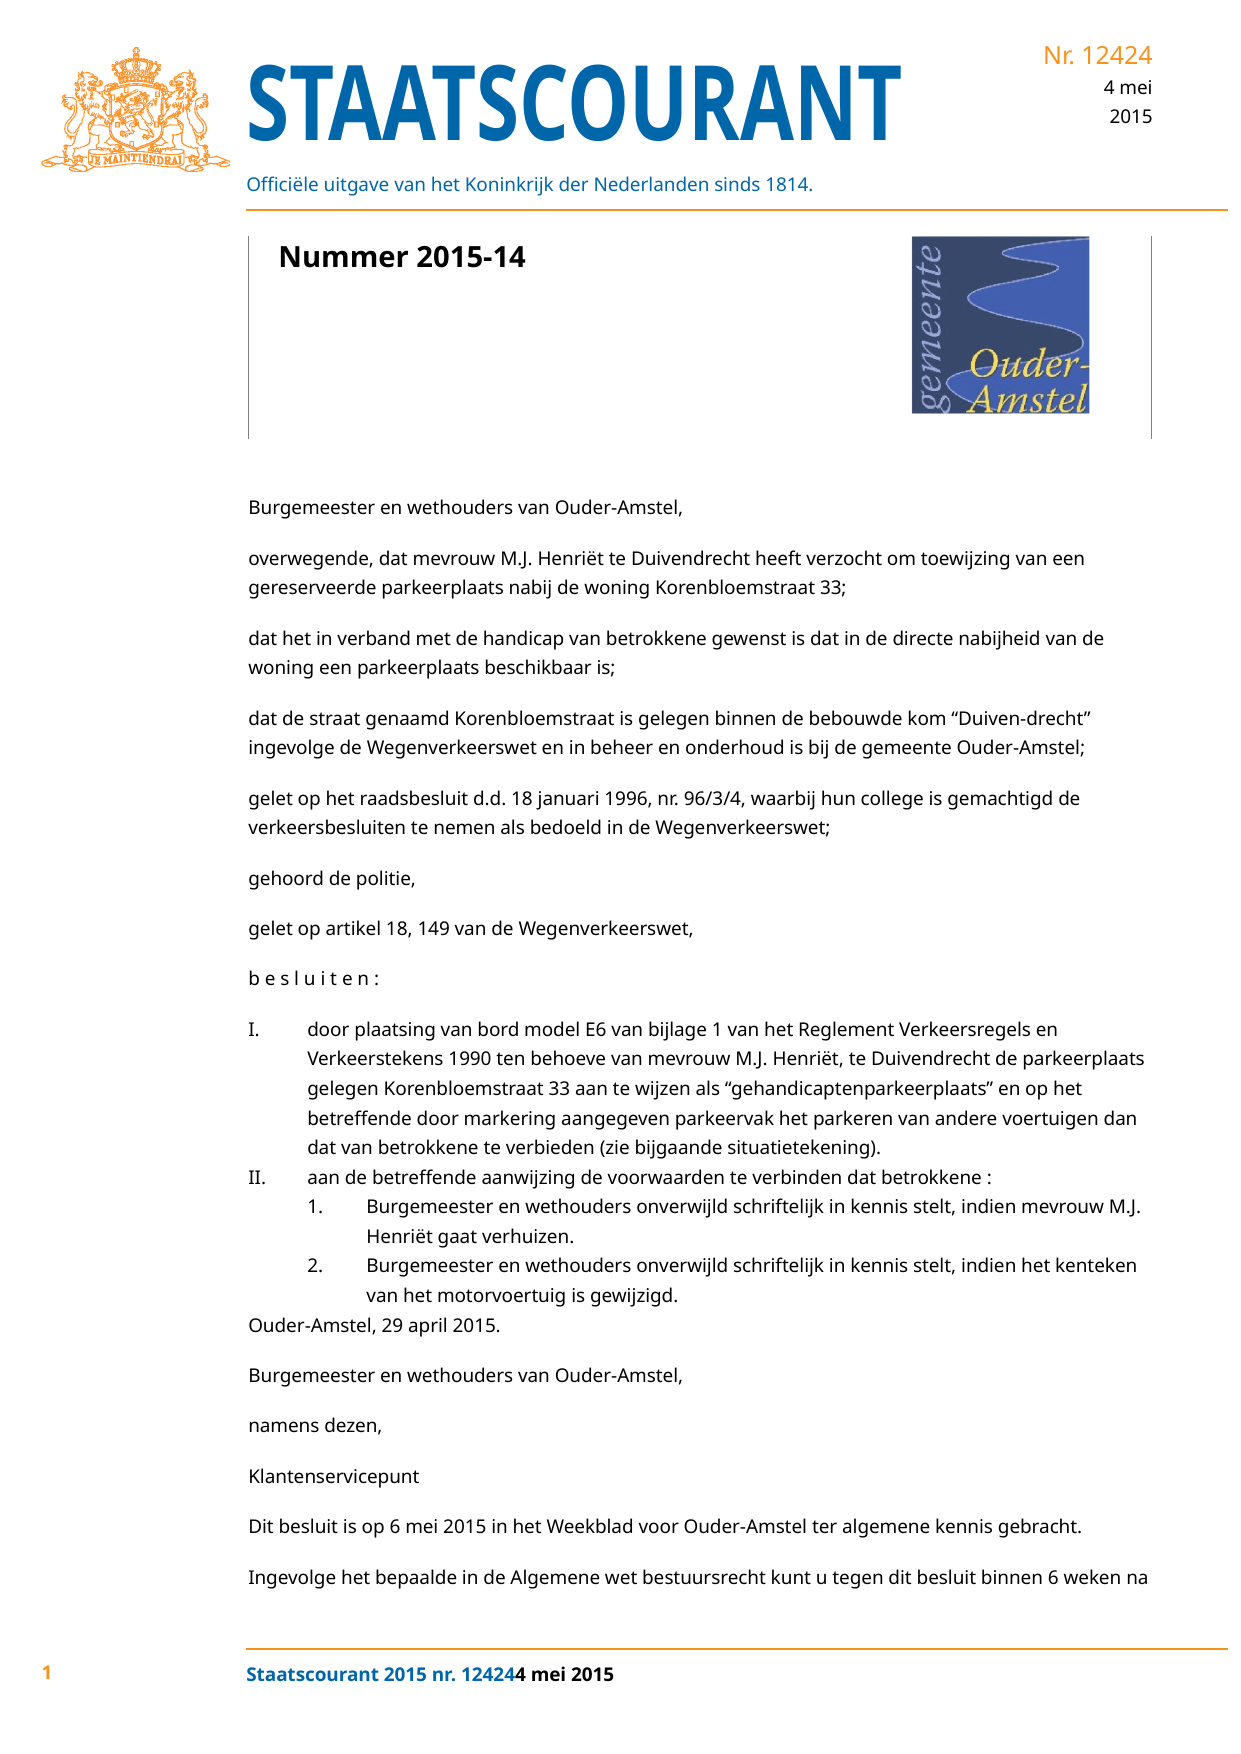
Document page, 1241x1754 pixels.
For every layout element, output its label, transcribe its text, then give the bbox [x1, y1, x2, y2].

text Ouder-Amstel, 29 april 2015. [248, 1312, 1152, 1338]
text b e s l u i t e n : [248, 966, 1152, 991]
list Burgemeester en wethouders onverwijld schriftelijk in kennis stelt, indien mevrouw M.J. Henriët gaat verhuizen. [307, 1193, 1152, 1249]
text Dit besluit is op 6 mei 2015 in het Weekblad voor Ouder-Amstel ter algemene kennis gebracht. [248, 1513, 1152, 1539]
text overwegende, dat mevrouw M.J. Henriët te Duivendrecht heeft verzocht om toewijzing van een gereserveerde parkeerplaats nabij de woning Korenbloemstraat 33; [248, 545, 1152, 600]
picture [41, 47, 231, 172]
text Ingevolge het bepaalde in de Algemene wet bestuursrecht kunt u tegen dit besluit binnen 6 weken na [248, 1564, 1152, 1590]
picture [911, 236, 1090, 414]
text namens dezen, [248, 1413, 1152, 1438]
text dat het in verband met de handicap van betrokkene gewenst is dat in de directe nabijheid van de woning een parkeerplaats beschikbaar is; [248, 625, 1152, 680]
text Klantenservicepunt [248, 1463, 1152, 1489]
text Burgemeester en wethouders van Ouder-Amstel, [248, 494, 1152, 520]
text dat de straat genaamd Korenbloemstraat is gelegen binnen de bebouwde kom “Duiven-drecht” ingevolge de Wegenverkeerswet en in beheer en onderhoud is bij de gemeente Ouder-Amstel; [248, 705, 1152, 760]
table_header [1090, 236, 1151, 413]
list Burgemeester en wethouders onverwijld schriftelijk in kennis stelt, indien het kenteken van het motorvoertuig is gewijzigd. [307, 1253, 1152, 1308]
text gelet op het raadsbesluit d.d. 18 januari 1996, nr. 96/3/4, waarbij hun college is gemachtigd de verkeersbesluiten te nemen als bedoeld in de Wegenverkeerswet; [248, 785, 1152, 840]
text gelet op artikel 18, 149 van de Wegenverkeerswet, [248, 915, 1152, 941]
table_header Nummer 2015-14 [249, 236, 850, 439]
text gehoord de politie, [248, 865, 1152, 891]
list aan de betreffende aanwijzing de voorwaarden te verbinden dat betrokkene : [248, 1164, 1152, 1190]
table_header [850, 236, 911, 413]
text Burgemeester en wethouders van Ouder-Amstel, [248, 1362, 1152, 1388]
list door plaatsing van bord model E6 van bijlage 1 van het Reglement Verkeersregels en Verkeerstekens 1990 ten behoeve van mevrouw M.J. Henriët, te Duivendrecht de parkeerplaats gelegen Korenbloemstraat 33 aan te wijzen als “gehandicaptenparkeerplaats” en op het betreffende door markering aangegeven parkeervak het parkeren van andere voertuigen dan dat van betrokkene te verbieden (zie bijgaande situatietekening). [248, 1016, 1152, 1160]
table_header [850, 414, 1151, 439]
